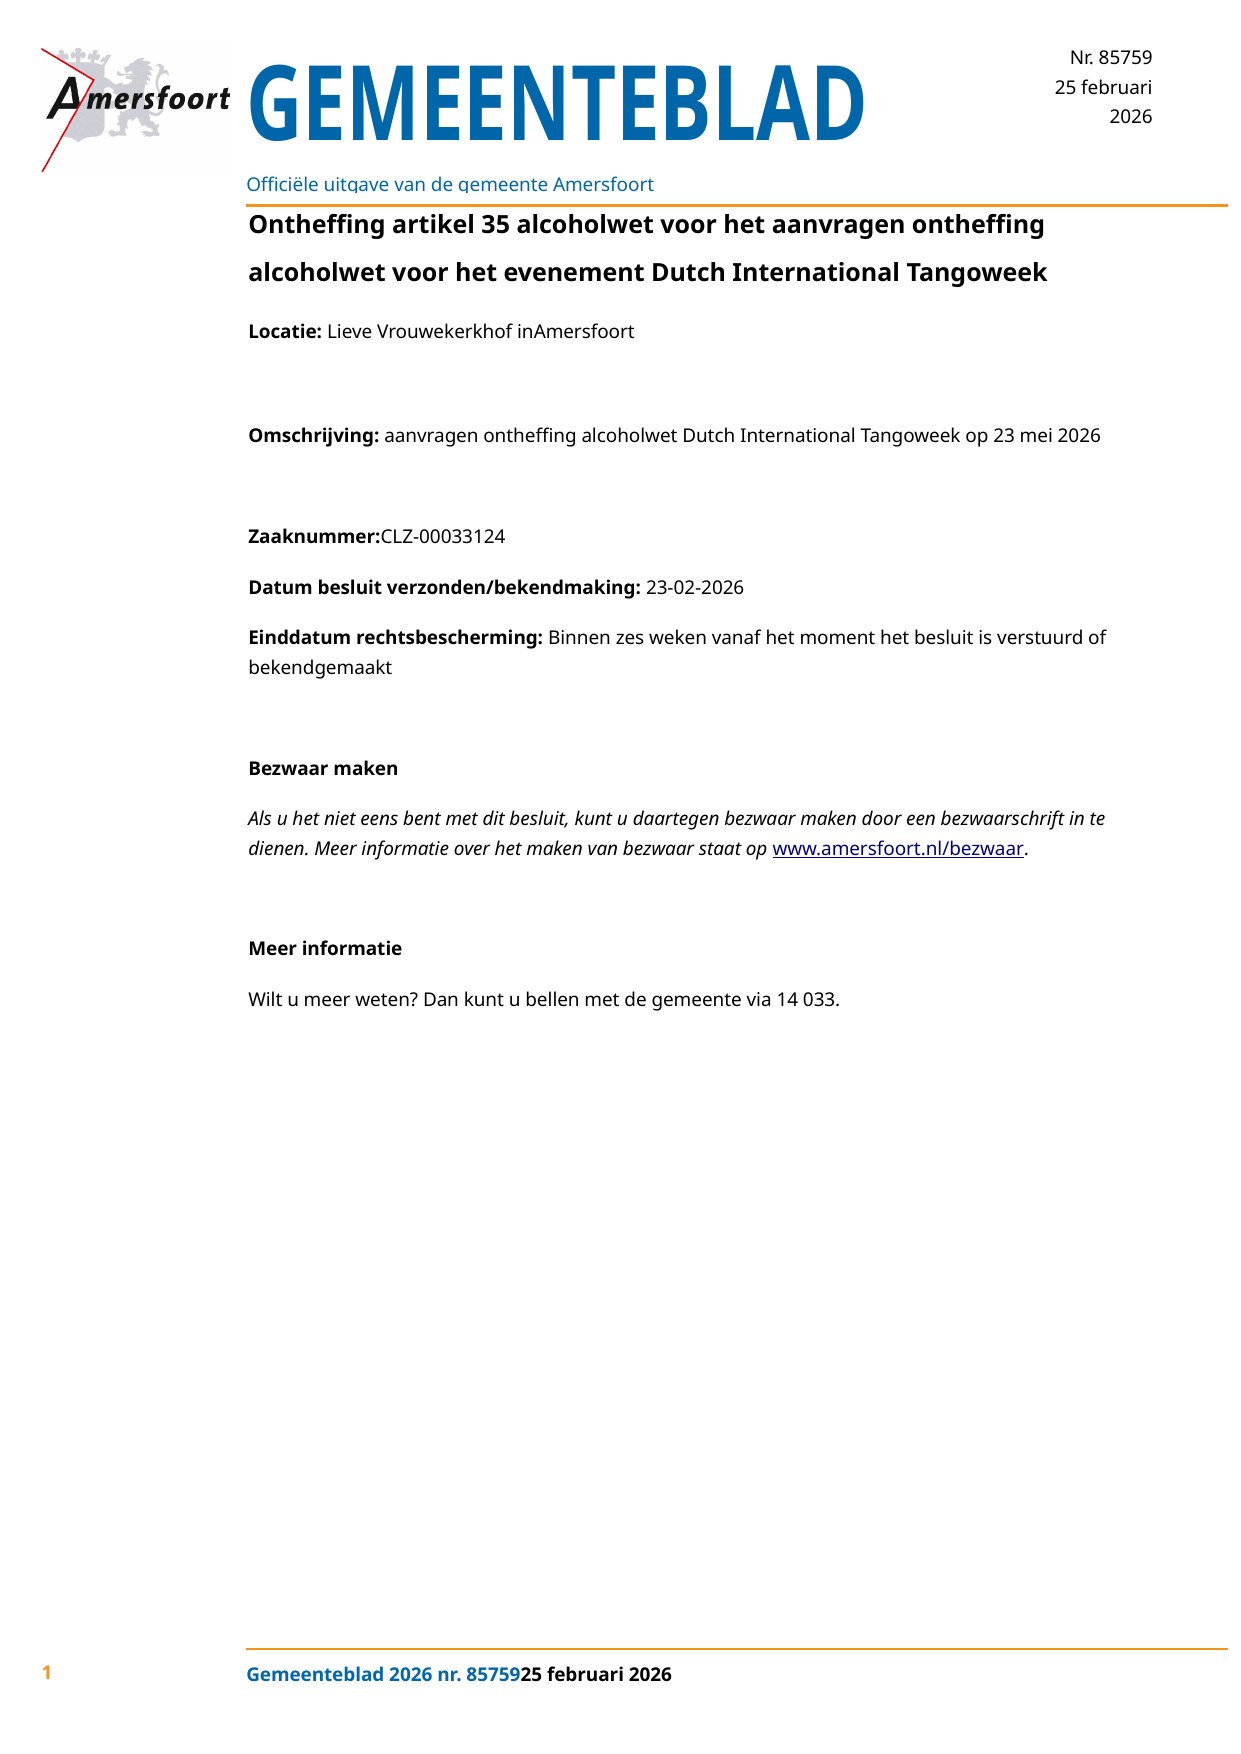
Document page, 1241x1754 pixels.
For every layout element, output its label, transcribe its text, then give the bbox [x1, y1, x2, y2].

text Locatie: Lieve Vrouwekerkhof inAmersfoort [248, 318, 1152, 344]
text ﻿Omschrijving: aanvragen ontheffing alcoholwet Dutch International Tangoweek op 23 mei 2026 [248, 419, 1152, 448]
text Bezwaar maken [248, 755, 1152, 781]
text Als u het niet eens bent met dit besluit, kunt u daartegen bezwaar maken door een bezwaarschrift in te dienen. Meer informatie over het maken van bezwaar staat op www.amersfoort.nl/bezwaar. [248, 805, 1152, 861]
text Einddatum rechtsbescherming: Binnen zes weken vanaf het moment het besluit is verstuurd of bekendgemaakt [248, 624, 1152, 680]
text Meer informatie [248, 936, 1152, 961]
text Datum besluit verzonden/bekendmaking: 23-02-2026 [248, 574, 1152, 600]
picture [41, 47, 231, 172]
text Ontheffing artikel 35 alcoholwet voor het aanvragen ontheffing alcoholwet voor het evenement Dutch International Tangoweek [248, 207, 1152, 288]
text Wilt u meer weten? Dan kunt u bellen met de gemeente via 14 033. [248, 986, 1152, 1012]
text Zaaknummer:CLZ-00033124 [248, 523, 1152, 549]
